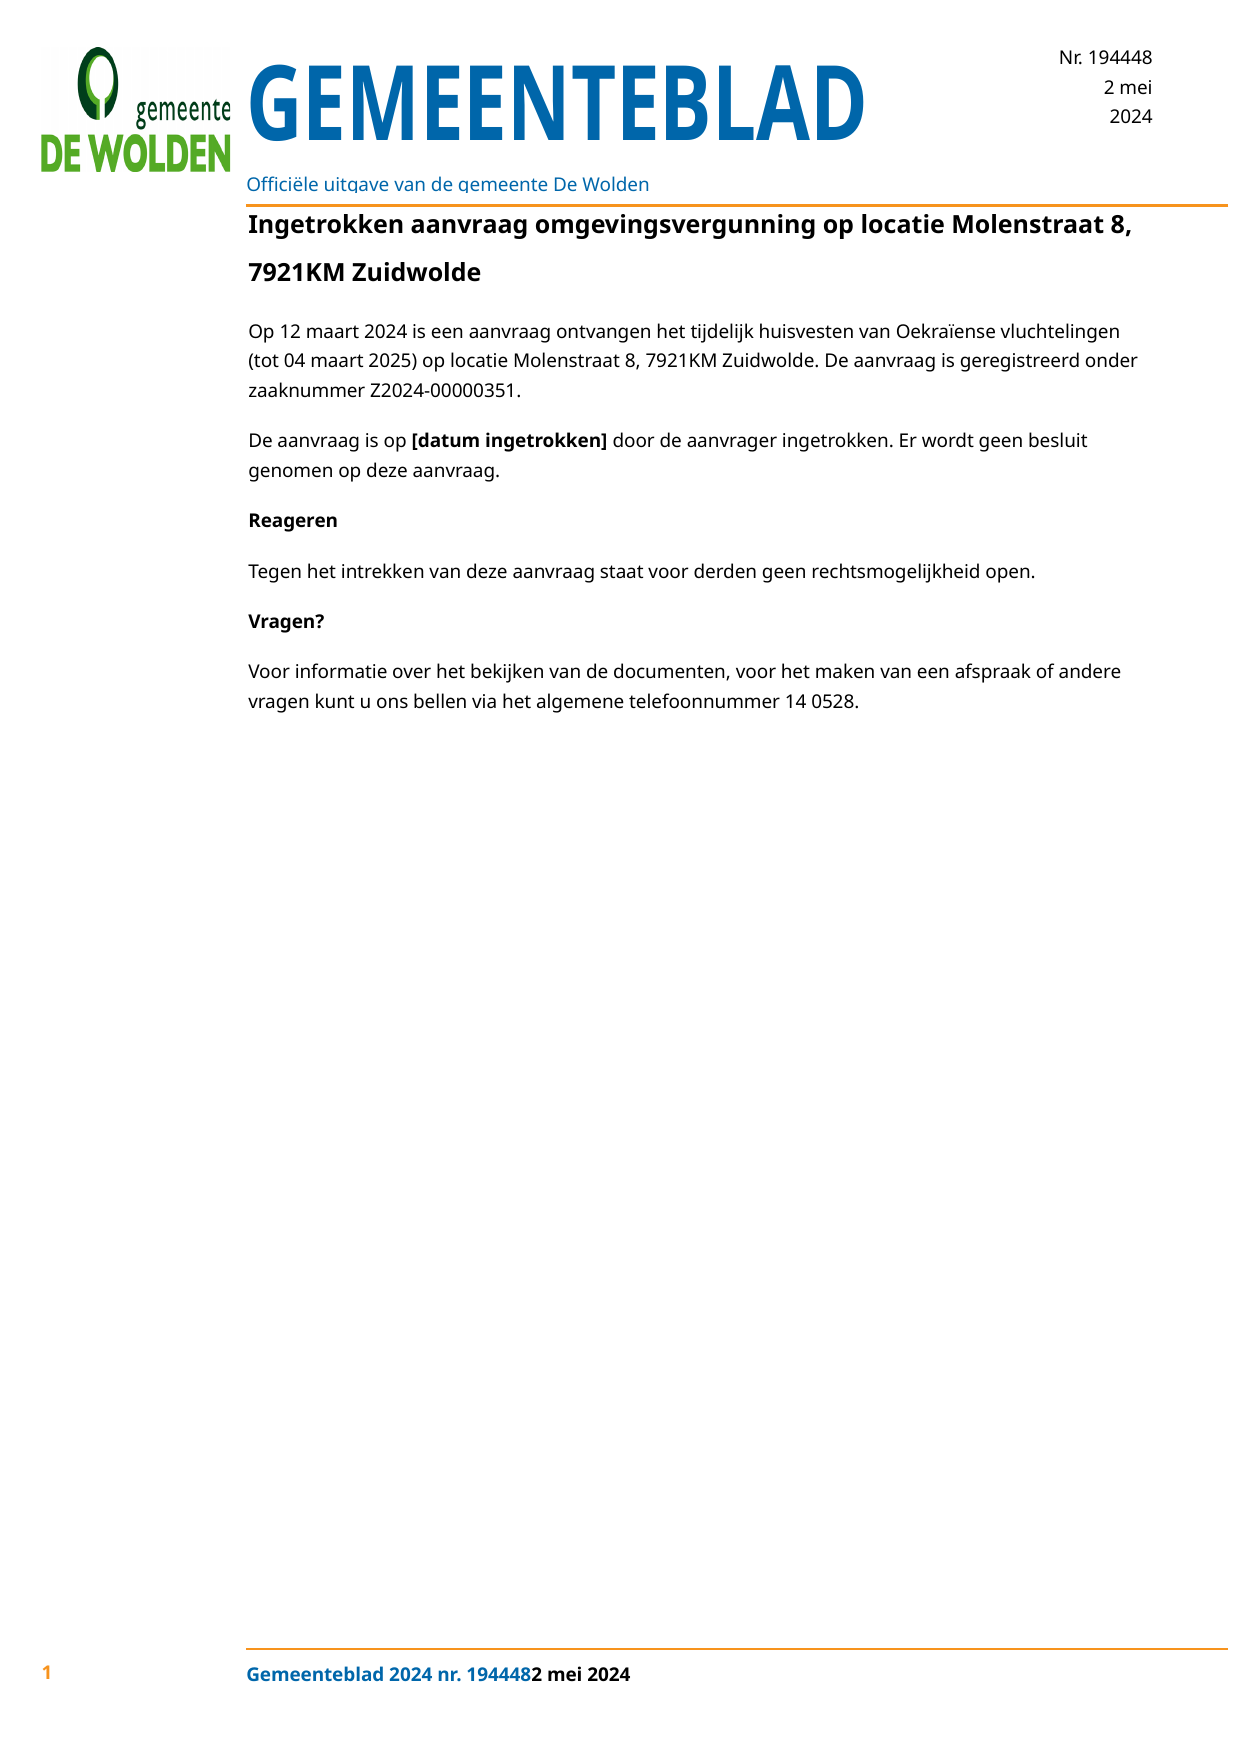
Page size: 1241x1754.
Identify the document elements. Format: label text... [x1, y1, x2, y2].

text De aanvraag is op [datum ingetrokken] door de aanvrager ingetrokken. Er wordt geen besluit genomen op deze aanvraag. [248, 427, 1152, 483]
text Voor informatie over het bekijken van de documenten, voor het maken van een afspraak of andere vragen kunt u ons bellen via het algemene telefoonnummer 14 0528. [248, 659, 1152, 714]
picture [41, 47, 231, 172]
text Reageren [248, 507, 1152, 533]
text Tegen het intrekken van deze aanvraag staat voor derden geen rechtsmogelijkheid open. [248, 558, 1152, 584]
text Ingetrokken aanvraag omgevingsvergunning op locatie Molenstraat 8, 7921KM Zuidwolde [248, 207, 1152, 288]
text Op 12 maart 2024 is een aanvraag ontvangen het tijdelijk huisvesten van Oekraïense vluchtelingen (tot 04 maart 2025) op locatie Molenstraat 8, 7921KM Zuidwolde. De aanvraag is geregistreerd onder zaaknummer Z2024-00000351. [248, 318, 1152, 403]
text Vragen? [248, 608, 1152, 634]
